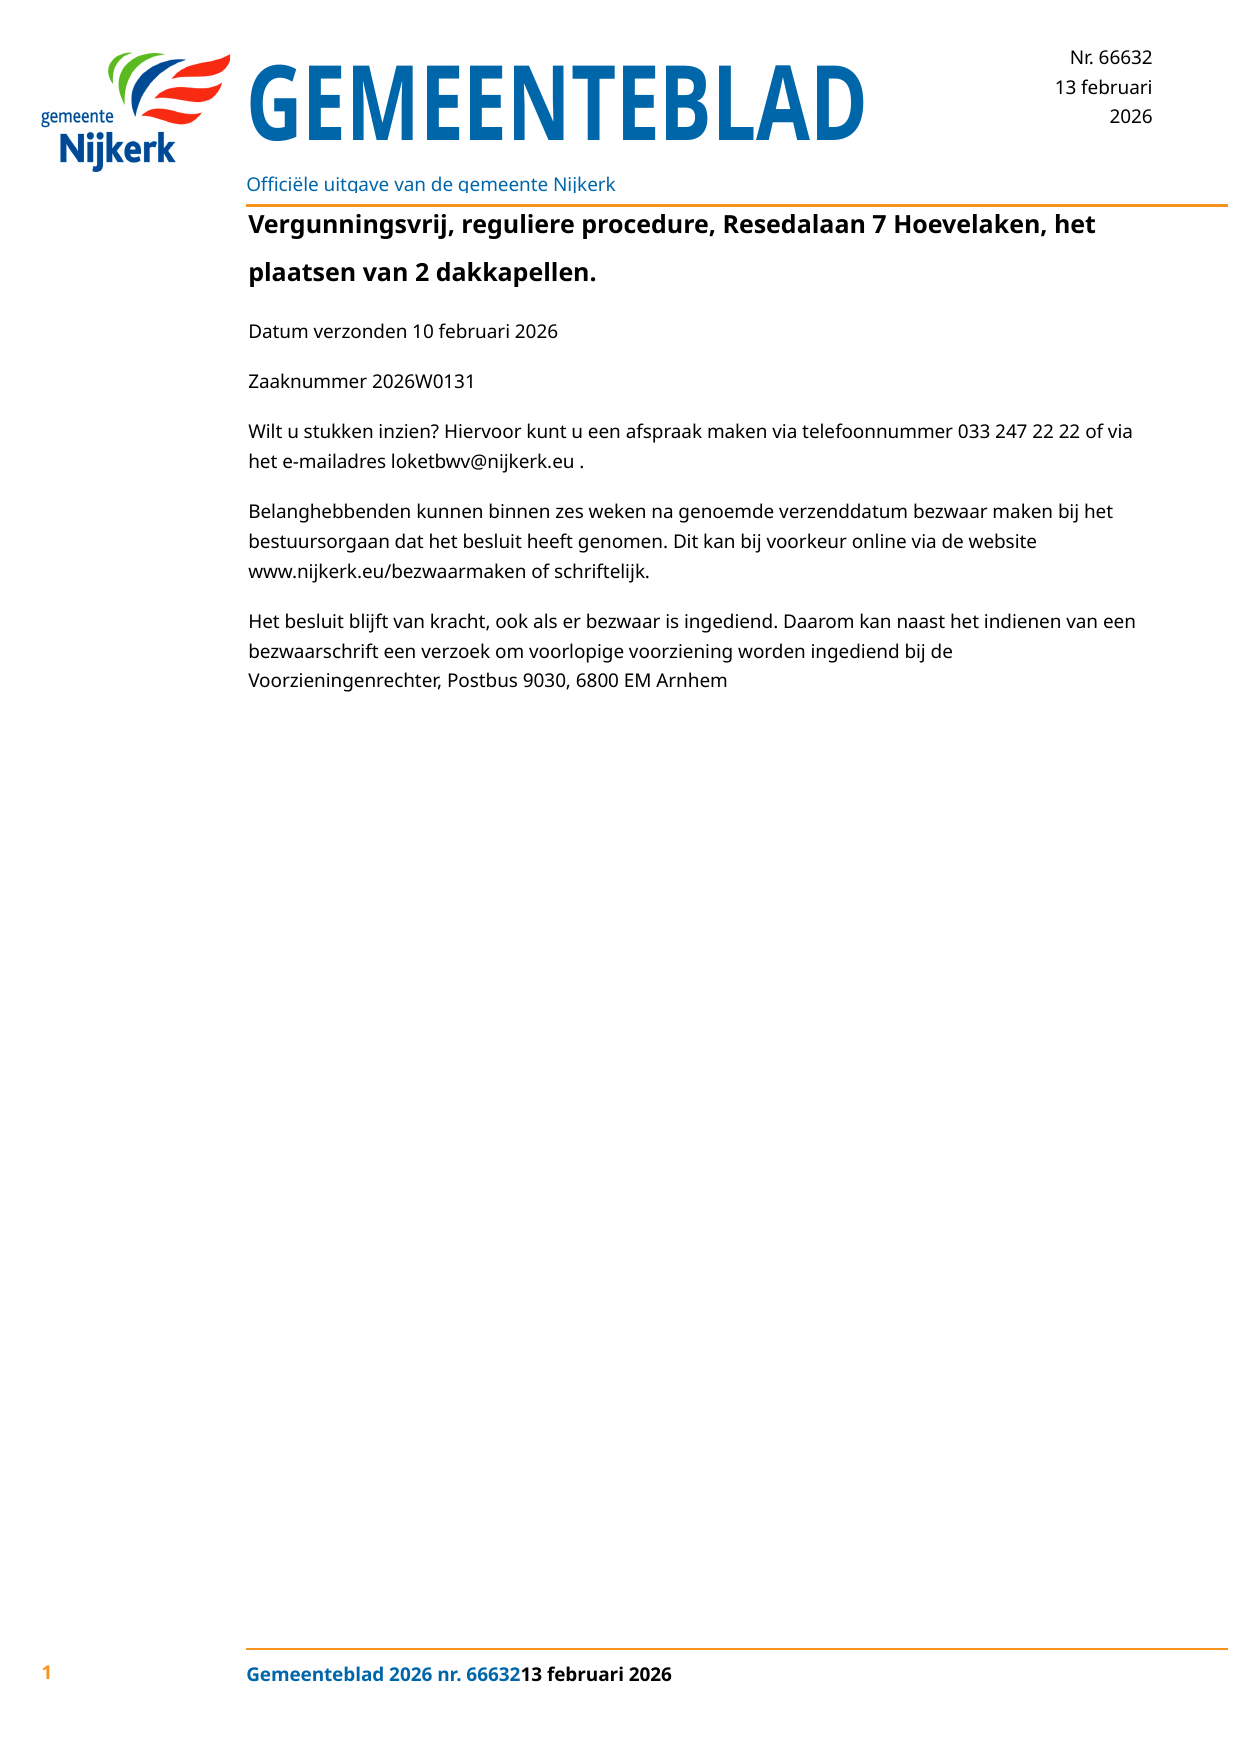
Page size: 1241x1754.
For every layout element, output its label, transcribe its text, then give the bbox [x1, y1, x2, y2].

text Belanghebbenden kunnen binnen zes weken na genoemde verzenddatum bezwaar maken bij het bestuursorgaan dat het besluit heeft genomen. Dit kan bij voorkeur online via de website www.nijkerk.eu/bezwaarmaken of schriftelijk. [248, 499, 1152, 584]
text Datum verzonden 10 februari 2026 [248, 318, 1152, 344]
text Wilt u stukken inzien? Hiervoor kunt u een afspraak maken via telefoonnummer 033 247 22 22 of via het e-mailadres loketbwv@nijkerk.eu . [248, 419, 1152, 474]
text Vergunningsvrij, reguliere procedure, Resedalaan 7 Hoevelaken, het plaatsen van 2 dakkapellen. [248, 207, 1152, 288]
picture [41, 47, 231, 172]
text Het besluit blijft van kracht, ook als er bezwaar is ingediend. Daarom kan naast het indienen van een bezwaarschrift een verzoek om voorlopige voorziening worden ingediend bij de Voorzieningenrechter, Postbus 9030, 6800 EM Arnhem [248, 608, 1152, 693]
text Zaaknummer 2026W0131 [248, 368, 1152, 394]
